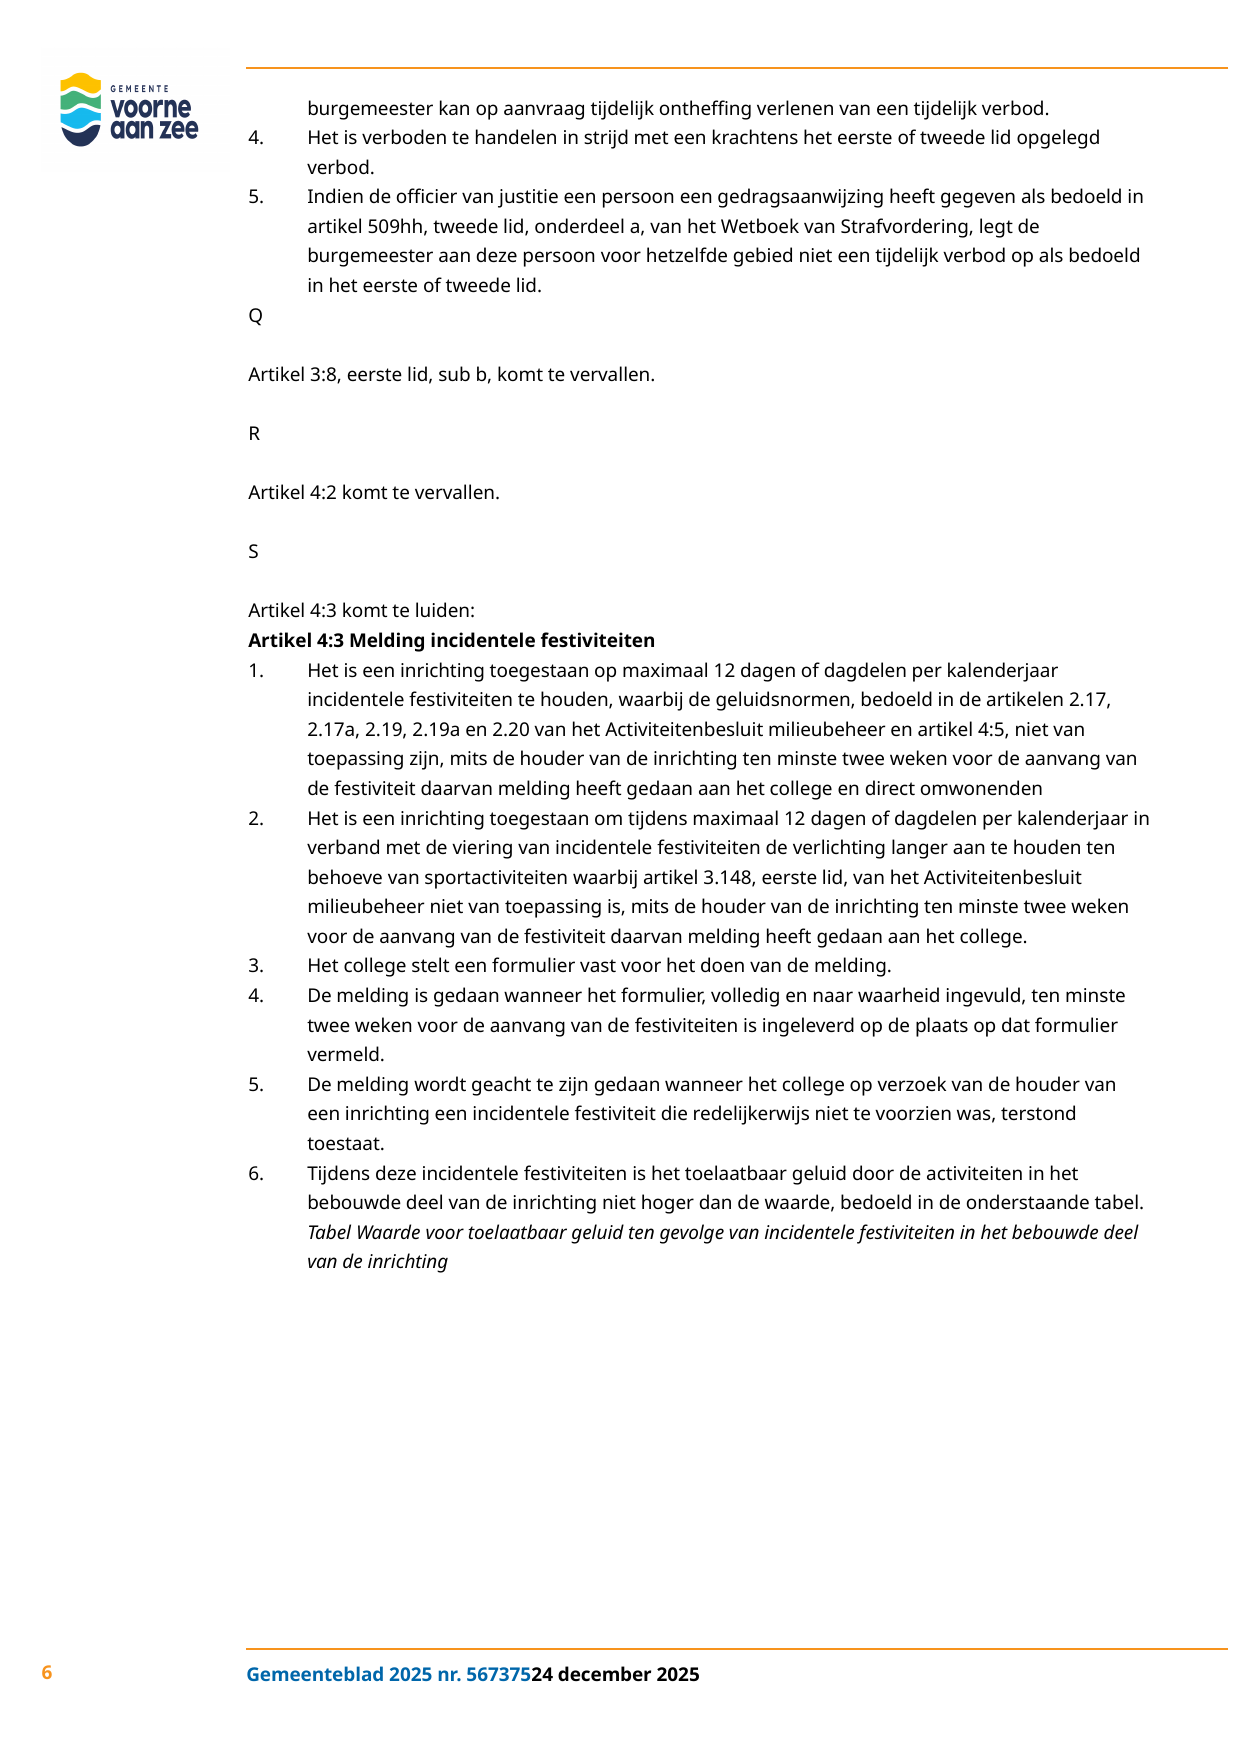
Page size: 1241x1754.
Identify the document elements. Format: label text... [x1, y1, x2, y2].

list Het is een inrichting toegestaan om tijdens maximaal 12 dagen of dagdelen per kalenderjaar in verband met de viering van incidentele festiviteiten de verlichting langer aan te houden ten behoeve van sportactiviteiten waarbij artikel 3.148, eerste lid, van het Activiteitenbesluit milieubeheer niet van toepassing is, mits de houder van de inrichting ten minste twee weken voor de aanvang van de festiviteit daarvan melding heeft gedaan aan het college. [248, 805, 1152, 949]
list Het is verboden te handelen in strijd met een krachtens het eerste of tweede lid opgelegd verbod. [248, 124, 1152, 180]
text Q [248, 302, 1152, 328]
list burgemeester kan op aanvraag tijdelijk ontheffing verlenen van een tijdelijk verbod. [248, 95, 1152, 121]
text Artikel 3:8, eerste lid, sub b, komt te vervallen. [248, 361, 1152, 387]
list Indien de officier van justitie een persoon een gedragsaanwijzing heeft gegeven als bedoeld in artikel 509hh, tweede lid, onderdeel a, van het Wetboek van Strafvordering, legt de burgemeester aan deze persoon voor hetzelfde gebied niet een tijdelijk verbod op als bedoeld in het eerste of tweede lid. [248, 183, 1152, 298]
picture [41, 47, 231, 172]
list Het is een inrichting toegestaan op maximaal 12 dagen of dagdelen per kalenderjaar incidentele festiviteiten te houden, waarbij de geluidsnormen, bedoeld in de artikelen 2.17, 2.17a, 2.19, 2.19a en 2.20 van het Activiteitenbesluit milieubeheer en artikel 4:5, niet van toepassing zijn, mits de houder van de inrichting ten minste twee weken voor de aanvang van de festiviteit daarvan melding heeft gedaan aan het college en direct omwonenden [248, 657, 1152, 801]
list Tabel Waarde voor toelaatbaar geluid ten gevolge van incidentele festiviteiten in het bebouwde deel van de inrichting [248, 1219, 1152, 1274]
list Het college stelt een formulier vast voor het doen van de melding. [248, 953, 1152, 978]
list Tijdens deze incidentele festiviteiten is het toelaatbaar geluid door de activiteiten in het bebouwde deel van de inrichting niet hoger dan de waarde, bedoeld in de onderstaande tabel. [248, 1160, 1152, 1215]
text Artikel 4:2 komt te vervallen. [248, 479, 1152, 505]
list De melding is gedaan wanneer het formulier, volledig en naar waarheid ingevuld, ten minste twee weken voor de aanvang van de festiviteiten is ingeleverd op de plaats op dat formulier vermeld. [248, 982, 1152, 1067]
text Artikel 4:3 komt te luiden: [248, 598, 1152, 623]
text Artikel 4:3 Melding incidentele festiviteiten [248, 627, 1152, 653]
text S [248, 538, 1152, 564]
list De melding wordt geacht te zijn gedaan wanneer het college op verzoek van de houder van een inrichting een incidentele festiviteit die redelijkerwijs niet te voorzien was, terstond toestaat. [248, 1071, 1152, 1156]
text R [248, 420, 1152, 446]
